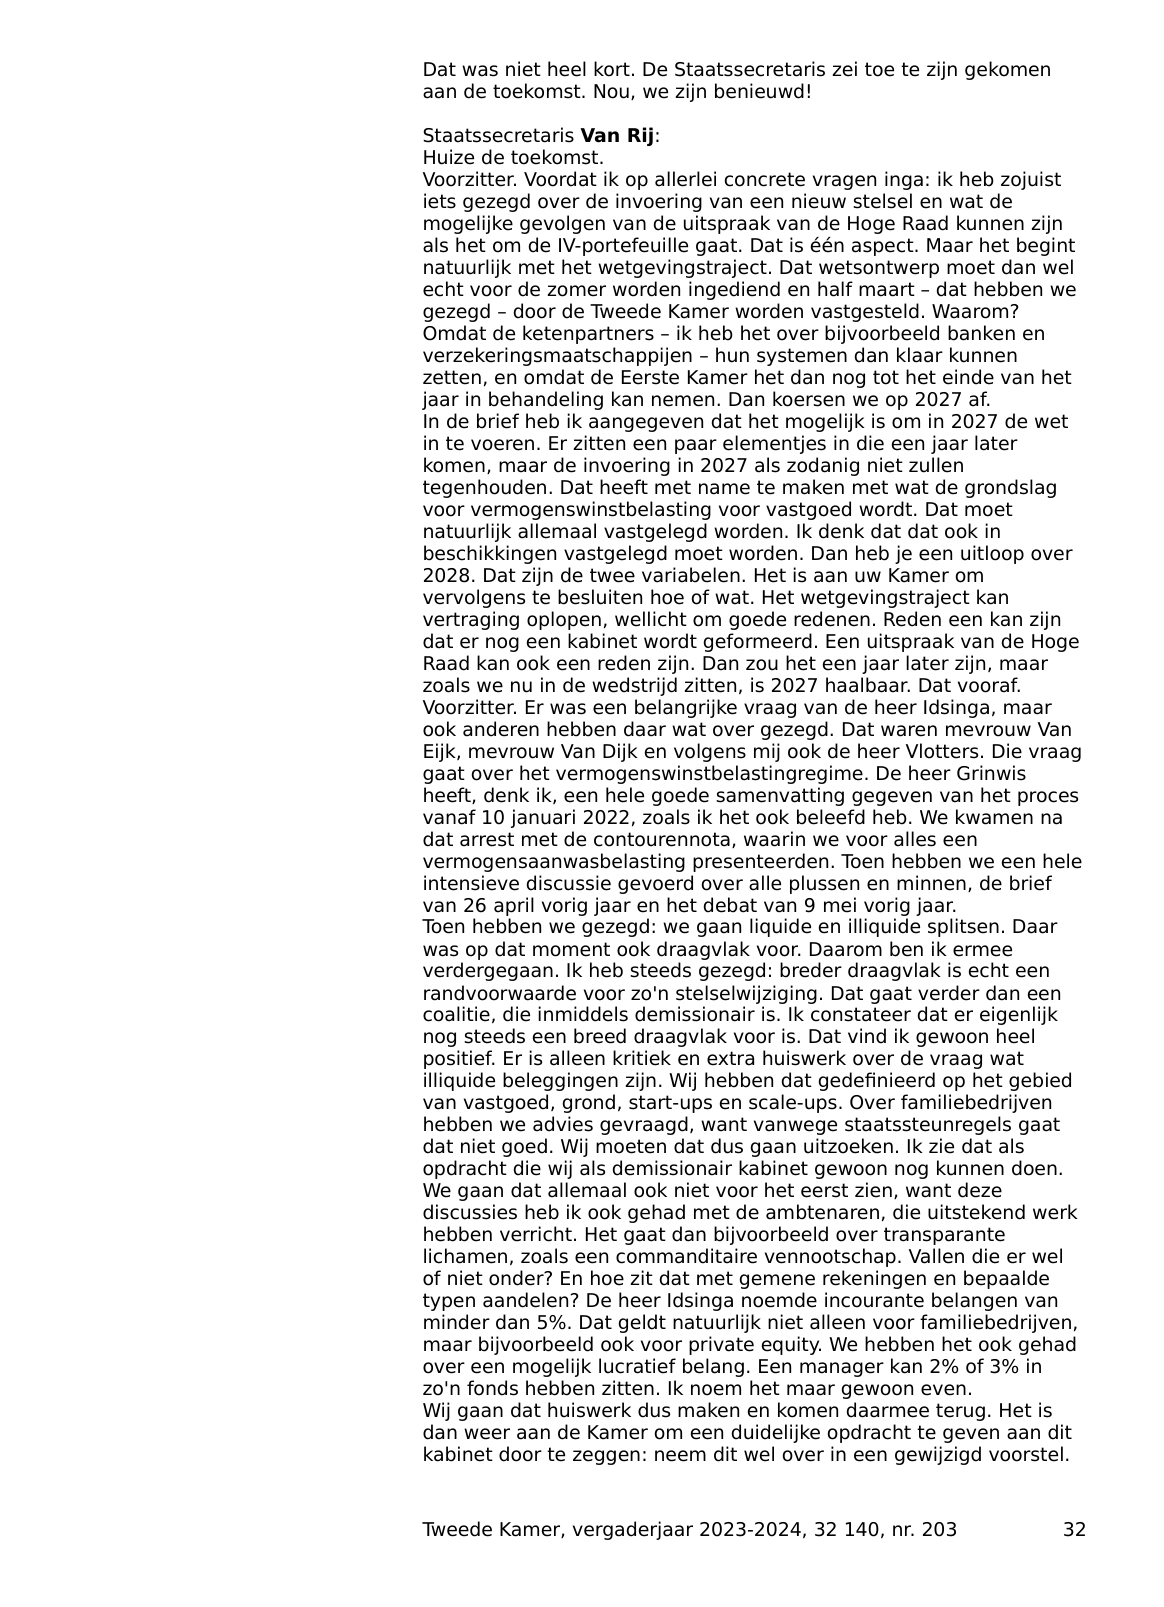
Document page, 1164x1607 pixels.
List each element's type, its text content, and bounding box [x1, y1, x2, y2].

text Staatssecretaris Van Rij: [422, 125, 1087, 147]
text In de brief heb ik aangegeven dat het mogelijk is om in 2027 de wet in te voeren. Er zitten een paar elementjes in die een jaar later komen, maar de invoering in 2027 als zodanig niet zullen tegenhouden. Dat heeft met name te maken met wat de grondslag voor vermogenswinstbelasting voor vastgoed wordt. Dat moet natuurlijk allemaal vastgelegd worden. Ik denk dat dat ook in beschikkingen vastgelegd moet worden. Dan heb je een uitloop over 2028. Dat zijn de twee variabelen. Het is aan uw Kamer om vervolgens te besluiten hoe of wat. Het wetgevingstraject kan vertraging oplopen, wellicht om goede redenen. Reden een kan zijn dat er nog een kabinet wordt geformeerd. Een uitspraak van de Hoge Raad kan ook een reden zijn. Dan zou het een jaar later zijn, maar zoals we nu in de wedstrijd zitten, is 2027 haalbaar. Dat vooraf. [422, 411, 1087, 697]
text Huize de toekomst. [422, 147, 1087, 169]
text Wij gaan dat huiswerk dus maken en komen daarmee terug. Het is dan weer aan de Kamer om een duidelijke opdracht te geven aan dit kabinet door te zeggen: neem dit wel over in een gewijzigd voorstel. [422, 1400, 1087, 1466]
text Toen hebben we gezegd: we gaan liquide en illiquide splitsen. Daar was op dat moment ook draagvlak voor. Daarom ben ik ermee verdergegaan. Ik heb steeds gezegd: breder draagvlak is echt een randvoorwaarde voor zo'n stelselwijziging. Dat gaat verder dan een coalitie, die inmiddels demissionair is. Ik constateer dat er eigenlijk nog steeds een breed draagvlak voor is. Dat vind ik gewoon heel positief. Er is alleen kritiek en extra huiswerk over de vraag wat illiquide beleggingen zijn. Wij hebben dat gedefinieerd op het gebied van vastgoed, grond, start-ups en scale-ups. Over familiebedrijven hebben we advies gevraagd, want vanwege staatssteunregels gaat dat niet goed. Wij moeten dat dus gaan uitzoeken. Ik zie dat als opdracht die wij als demissionair kabinet gewoon nog kunnen doen. [422, 916, 1087, 1180]
text Dat was niet heel kort. De Staatssecretaris zei toe te zijn gekomen aan de toekomst. Nou, we zijn benieuwd! [422, 59, 1087, 103]
text Voorzitter. Voordat ik op allerlei concrete vragen inga: ik heb zojuist iets gezegd over de invoering van een nieuw stelsel en wat de mogelijke gevolgen van de uitspraak van de Hoge Raad kunnen zijn als het om de IV-portefeuille gaat. Dat is één aspect. Maar het begint natuurlijk met het wetgevingstraject. Dat wetsontwerp moet dan wel echt voor de zomer worden ingediend en half maart – dat hebben we gezegd – door de Tweede Kamer worden vastgesteld. Waarom? Omdat de ketenpartners – ik heb het over bijvoorbeeld banken en verzekeringsmaatschappijen – hun systemen dan klaar kunnen zetten, en omdat de Eerste Kamer het dan nog tot het einde van het jaar in behandeling kan nemen. Dan koersen we op 2027 af. [422, 169, 1087, 411]
text We gaan dat allemaal ook niet voor het eerst zien, want deze discussies heb ik ook gehad met de ambtenaren, die uitstekend werk hebben verricht. Het gaat dan bijvoorbeeld over transparante lichamen, zoals een commanditaire vennootschap. Vallen die er wel of niet onder? En hoe zit dat met gemene rekeningen en bepaalde typen aandelen? De heer Idsinga noemde incourante belangen van minder dan 5%. Dat geldt natuurlijk niet alleen voor familiebedrijven, maar bijvoorbeeld ook voor private equity. We hebben het ook gehad over een mogelijk lucratief belang. Een manager kan 2% of 3% in zo'n fonds hebben zitten. Ik noem het maar gewoon even. [422, 1180, 1087, 1400]
text Voorzitter. Er was een belangrijke vraag van de heer Idsinga, maar ook anderen hebben daar wat over gezegd. Dat waren mevrouw Van Eijk, mevrouw Van Dijk en volgens mij ook de heer Vlotters. Die vraag gaat over het vermogenswinstbelastingregime. De heer Grinwis heeft, denk ik, een hele goede samenvatting gegeven van het proces vanaf 10 januari 2022, zoals ik het ook beleefd heb. We kwamen na dat arrest met de contourennota, waarin we voor alles een vermogensaanwasbelasting presenteerden. Toen hebben we een hele intensieve discussie gevoerd over alle plussen en minnen, de brief van 26 april vorig jaar en het debat van 9 mei vorig jaar. [422, 697, 1087, 916]
